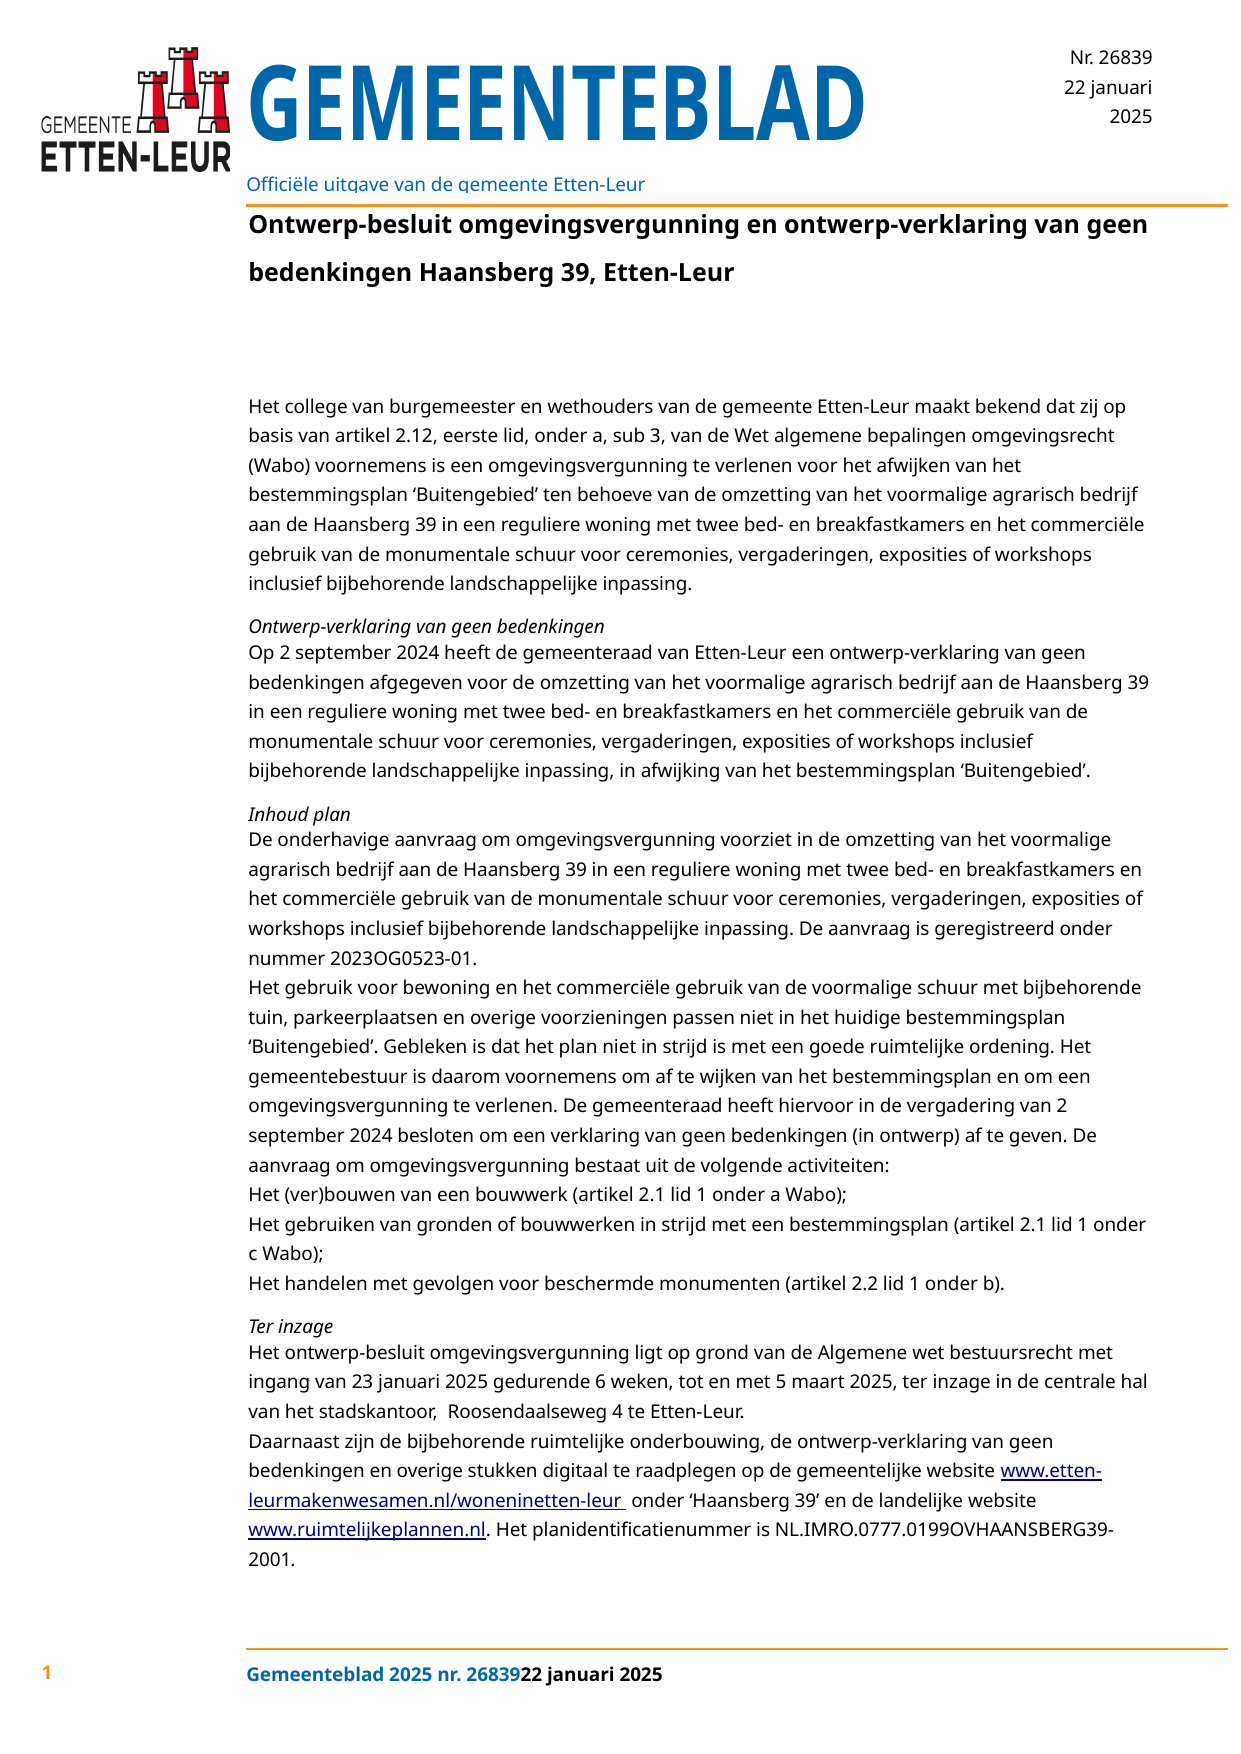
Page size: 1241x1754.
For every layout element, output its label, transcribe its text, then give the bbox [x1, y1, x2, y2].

text De onderhavige aanvraag om omgevingsvergunning voorziet in de omzetting van het voormalige agrarisch bedrijf aan de Haansberg 39 in een reguliere woning met twee bed- en breakfastkamers en het commerciële gebruik van de monumentale schuur voor ceremonies, vergaderingen, exposities of workshops inclusief bijbehorende landschappelijke inpassing. De aanvraag is geregistreerd onder nummer 2023OG0523-01. [248, 826, 1152, 971]
text Het gebruiken van gronden of bouwwerken in strijd met een bestemmingsplan (artikel 2.1 lid 1 onder c Wabo); [248, 1211, 1152, 1266]
picture [41, 47, 231, 172]
text Daarnaast zijn de bijbehorende ruimtelijke onderbouwing, de ontwerp-verklaring van geen bedenkingen en overige stukken digitaal te raadplegen op de gemeentelijke website www.etten-leurmakenwesamen.nl/woneninetten-leur onder ‘Haansberg 39’ en de landelijke website www.ruimtelijkeplannen.nl. Het planidentificatienummer is NL.IMRO.0777.0199OVHAANSBERG39-2001. [248, 1428, 1152, 1572]
text Het ontwerp-besluit omgevingsvergunning ligt op grond van de Algemene wet bestuursrecht met ingang van 23 januari 2025 gedurende 6 weken, tot en met 5 maart 2025, ter inzage in de centrale hal van het stadskantoor, Roosendaalseweg 4 te Etten-Leur. [248, 1339, 1152, 1424]
text Ontwerp-verklaring van geen bedenkingen [248, 613, 1152, 639]
text Ter inzage [248, 1313, 1152, 1339]
text Het (ver)bouwen van een bouwwerk (artikel 2.1 lid 1 onder a Wabo); [248, 1181, 1152, 1207]
text Op 2 september 2024 heeft de gemeenteraad van Etten-Leur een ontwerp-verklaring van geen bedenkingen afgegeven voor de omzetting van het voormalige agrarisch bedrijf aan de Haansberg 39 in een reguliere woning met twee bed- en breakfastkamers en het commerciële gebruik van de monumentale schuur voor ceremonies, vergaderingen, exposities of workshops inclusief bijbehorende landschappelijke inpassing, in afwijking van het bestemmingsplan ‘Buitengebied’. [248, 639, 1152, 783]
text Ontwerp-besluit omgevingsvergunning en ontwerp-verklaring van geen bedenkingen Haansberg 39, Etten-Leur [248, 207, 1152, 288]
text Het college van burgemeester en wethouders van de gemeente Etten-Leur maakt bekend dat zij op basis van artikel 2.12, eerste lid, onder a, sub 3, van de Wet algemene bepalingen omgevingsrecht (Wabo) voornemens is een omgevingsvergunning te verlenen voor het afwijken van het bestemmingsplan ‘Buitengebied’ ten behoeve van de omzetting van het voormalige agrarisch bedrijf aan de Haansberg 39 in een reguliere woning met twee bed- en breakfastkamers en het commerciële gebruik van de monumentale schuur voor ceremonies, vergaderingen, exposities of workshops inclusief bijbehorende landschappelijke inpassing. [248, 393, 1152, 596]
text Het handelen met gevolgen voor beschermde monumenten (artikel 2.2 lid 1 onder b). [248, 1270, 1152, 1296]
text Het gebruik voor bewoning en het commerciële gebruik van de voormalige schuur met bijbehorende tuin, parkeerplaatsen en overige voorzieningen passen niet in het huidige bestemmingsplan ‘Buitengebied’. Gebleken is dat het plan niet in strijd is met een goede ruimtelijke ordening. Het gemeentebestuur is daarom voornemens om af te wijken van het bestemmingsplan en om een omgevingsvergunning te verlenen. De gemeenteraad heeft hiervoor in de vergadering van 2 september 2024 besloten om een verklaring van geen bedenkingen (in ontwerp) af te geven. De aanvraag om omgevingsvergunning bestaat uit de volgende activiteiten: [248, 974, 1152, 1178]
text Inhoud plan [248, 801, 1152, 826]
